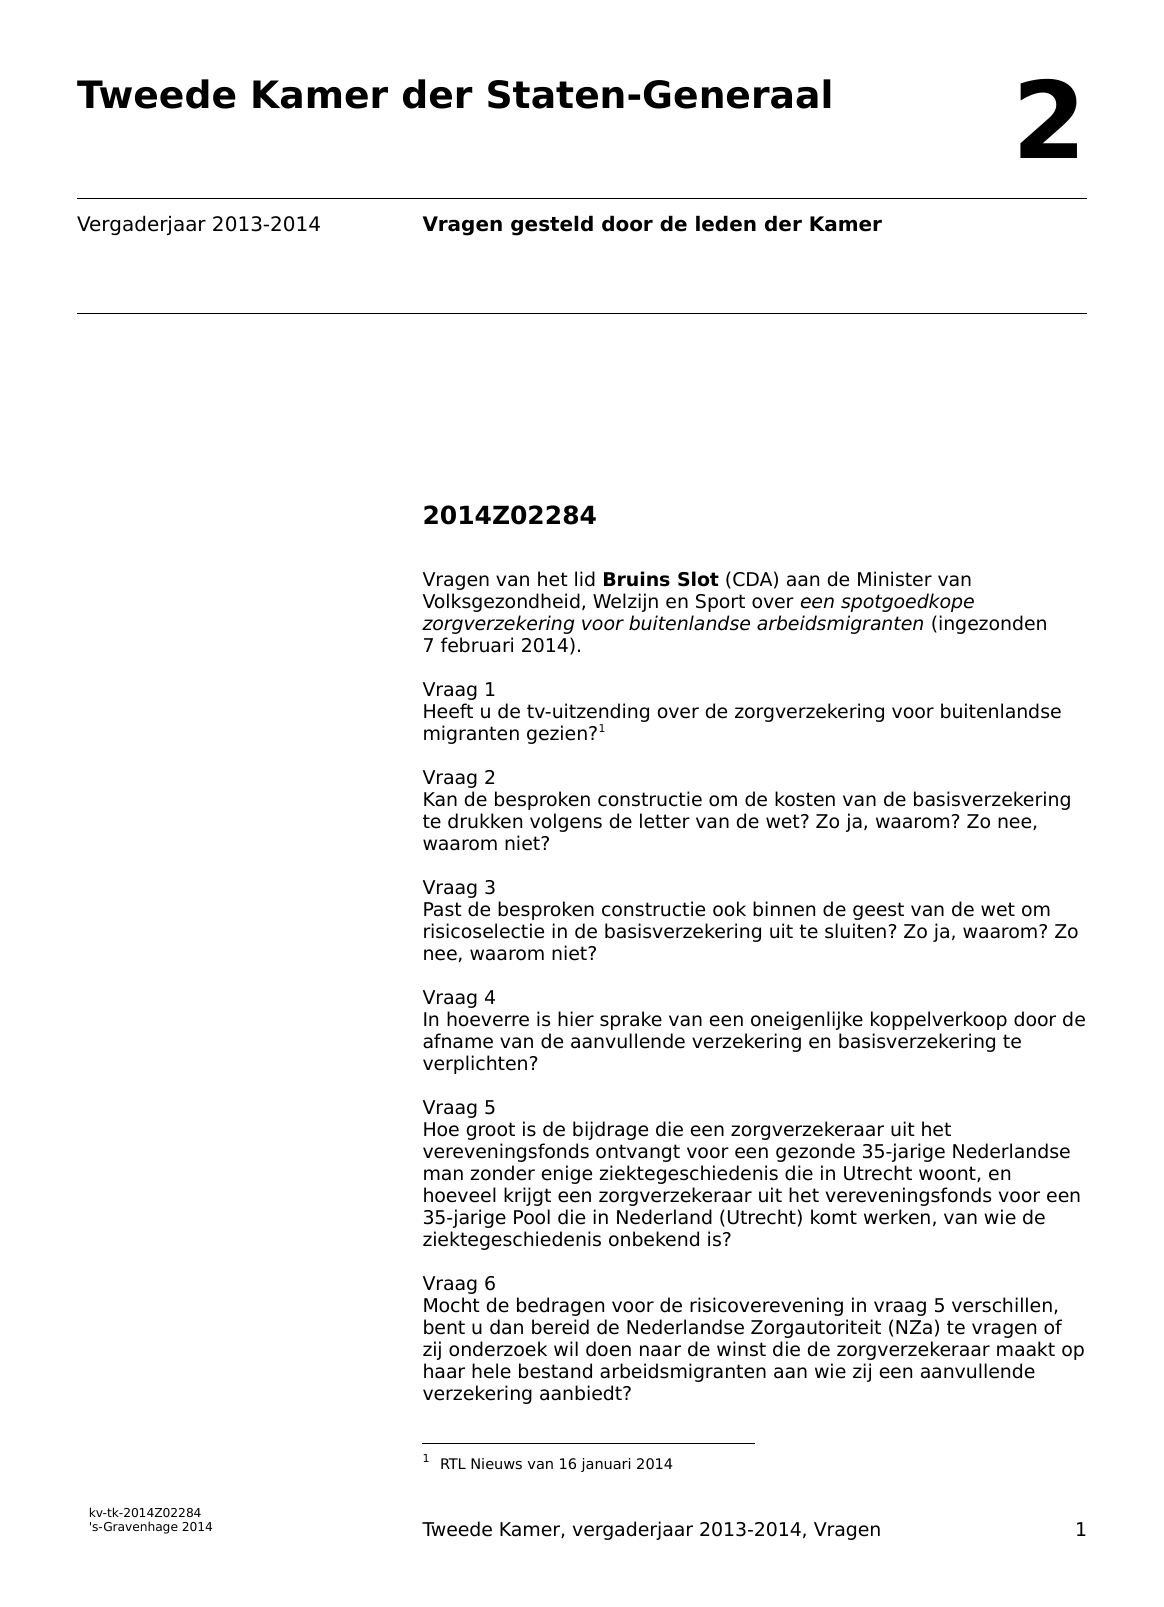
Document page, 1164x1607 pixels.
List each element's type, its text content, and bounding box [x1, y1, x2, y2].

text 2014Z02284 [422, 501, 1087, 531]
table_header Tweede Kamer der Staten-Generaal [77, 59, 886, 198]
text Kan de besproken constructie om de kosten van de basisverzekering te drukken volgens de letter van de wet? Zo ja, waarom? Zo nee, waarom niet? [422, 789, 1087, 855]
text RTL Nieuws van 16 januari 2014 [422, 1452, 1087, 1474]
text Vraag 4 [422, 987, 1087, 1009]
text Past de besproken constructie ook binnen de geest van de wet om risicoselectie in de basisverzekering uit te sluiten? Zo ja, waarom? Zo nee, waarom niet? [422, 899, 1087, 965]
text Vragen van het lid Bruins Slot (CDA) aan de Minister van Volksgezondheid, Welzijn en Sport over een spotgoedkope zorgverzekering voor buitenlandse arbeidsmigranten (ingezonden 7 februari 2014). [422, 569, 1087, 657]
text Vraag 1 [422, 679, 1087, 701]
text 's-Gravenhage 2014 [88, 1520, 323, 1534]
text Heeft u de tv-uitzending over de zorgverzekering voor buitenlandse migranten gezien? [422, 701, 1087, 745]
text Vraag 6 [422, 1273, 1087, 1295]
text Hoe groot is de bijdrage die een zorgverzekeraar uit het vereveningsfonds ontvangt voor een gezonde 35-jarige Nederlandse man zonder enige ziektegeschiedenis die in Utrecht woont, en hoeveel krijgt een zorgverzekeraar uit het vereveningsfonds voor een 35-jarige Pool die in Nederland (Utrecht) komt werken, van wie de ziektegeschiedenis onbekend is? [422, 1119, 1087, 1251]
text Mocht de bedragen voor de risicoverevening in vraag 5 verschillen, bent u dan bereid de Nederlandse Zorgautoriteit (NZa) te vragen of zij onderzoek wil doen naar de winst die de zorgverzekeraar maakt op haar hele bestand arbeidsmigranten aan wie zij een aanvullende verzekering aanbiedt? [422, 1295, 1087, 1405]
text Vraag 3 [422, 877, 1087, 899]
text Vraag 2 [422, 767, 1087, 789]
table_cell Vragen gesteld door de leden der Kamer [422, 199, 1087, 313]
table_header 2 [886, 59, 1087, 198]
table_cell Vergaderjaar 2013-2014 [77, 199, 422, 313]
text kv-tk-2014Z02284 [88, 1506, 323, 1520]
text Vraag 5 [422, 1097, 1087, 1119]
text In hoeverre is hier sprake van een oneigenlijke koppelverkoop door de afname van de aanvullende verzekering en basisverzekering te verplichten? [422, 1009, 1087, 1075]
